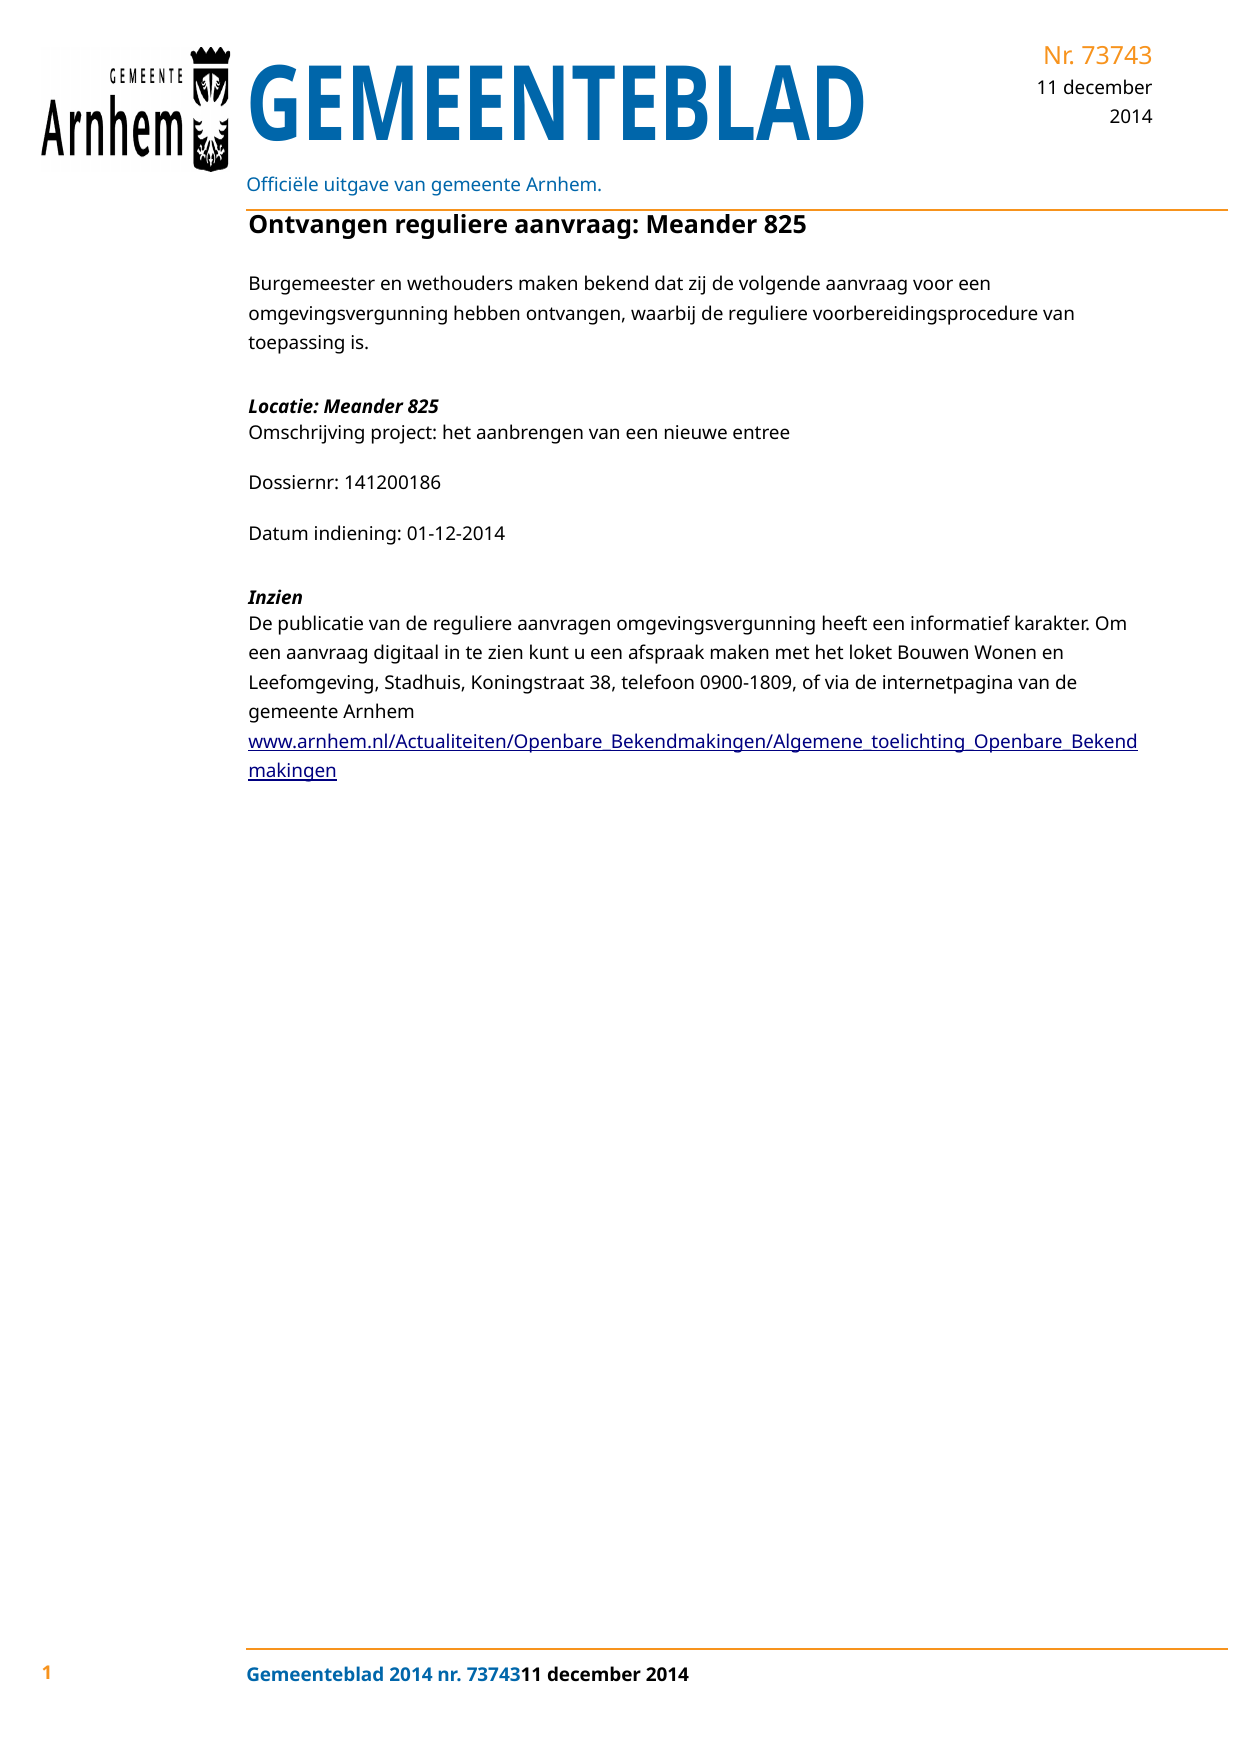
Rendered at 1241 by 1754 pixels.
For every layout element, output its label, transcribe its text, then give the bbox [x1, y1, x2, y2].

text Datum indiening: 01-12-2014 [248, 520, 1152, 546]
text Inzien [248, 584, 1152, 610]
text Locatie: Meander 825 [248, 393, 1152, 419]
picture [41, 47, 231, 172]
text Burgemeester en wethouders maken bekend dat zij de volgende aanvraag voor een omgevingsvergunning hebben ontvangen, waarbij de reguliere voorbereidingsprocedure van toepassing is. [248, 270, 1152, 355]
text Ontvangen reguliere aanvraag: Meander 825 [248, 211, 1152, 241]
text De publicatie van de reguliere aanvragen omgevingsvergunning heeft een informatief karakter. Om een aanvraag digitaal in te zien kunt u een afspraak maken met het loket Bouwen Wonen en Leefomgeving, Stadhuis, Koningstraat 38, telefoon 0900-1809, of via de internetpagina van de gemeente Arnhem www.arnhem.nl/Actualiteiten/Openbare_Bekendmakingen/Algemene_toelichting_Openbare_Bekendmakingen [248, 610, 1152, 783]
text Omschrijving project: het aanbrengen van een nieuwe entree [248, 419, 1152, 445]
text Dossiernr: 141200186 [248, 469, 1152, 495]
